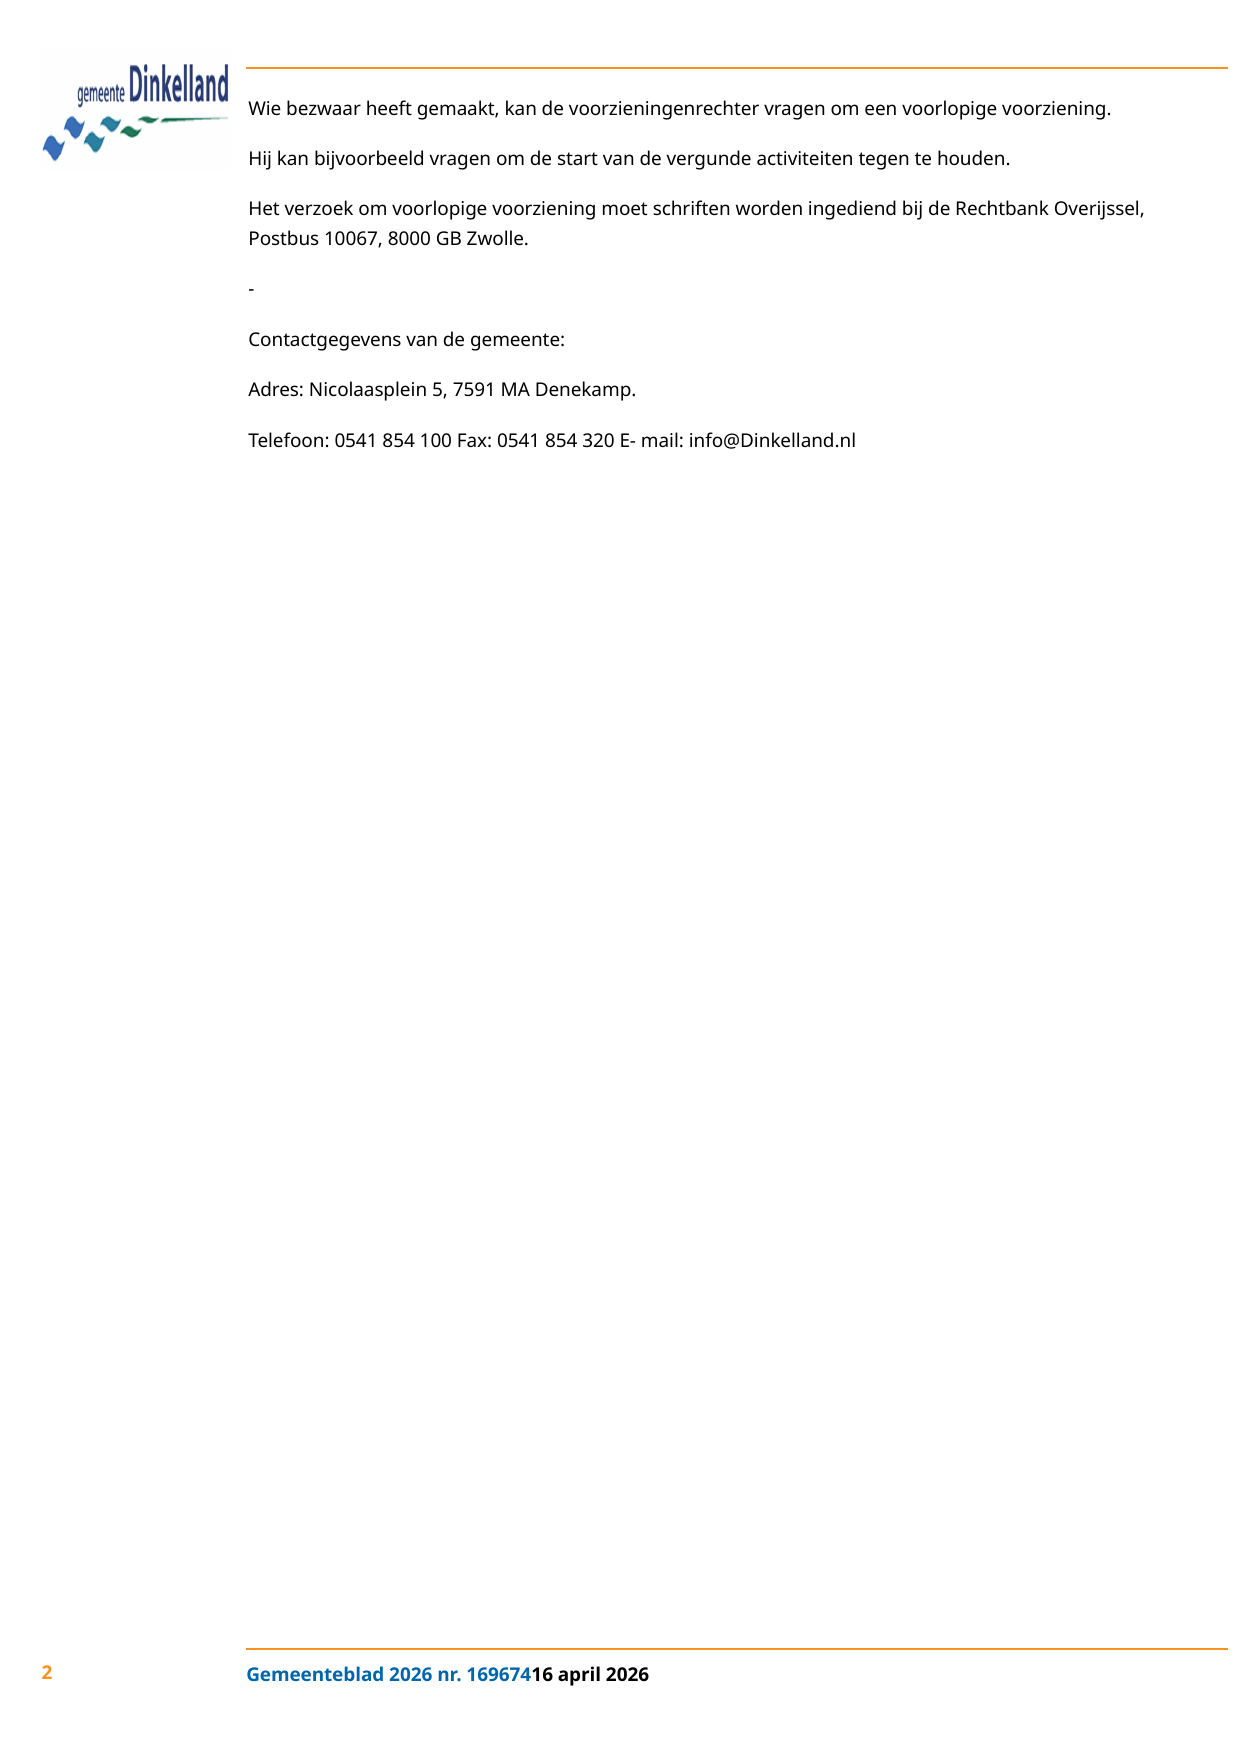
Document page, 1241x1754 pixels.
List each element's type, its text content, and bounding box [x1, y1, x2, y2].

picture [41, 47, 231, 172]
text Wie bezwaar heeft gemaakt, kan de voorzieningenrechter vragen om een voorlopige voorziening. [248, 95, 1152, 121]
text Het verzoek om voorlopige voorziening moet schriften worden ingediend bij de Rechtbank Overijssel, Postbus 10067, 8000 GB Zwolle. [248, 196, 1152, 251]
text Telefoon: 0541 854 100 Fax: 0541 854 320 E- mail: info@Dinkelland.nl [248, 427, 1152, 453]
text - [248, 276, 1152, 301]
text Adres: Nicolaasplein 5, 7591 MA Denekamp. [248, 376, 1152, 402]
text Contactgegevens van de gemeente: [248, 326, 1152, 352]
text Hij kan bijvoorbeeld vragen om de start van de vergunde activiteiten tegen te houden. [248, 145, 1152, 171]
